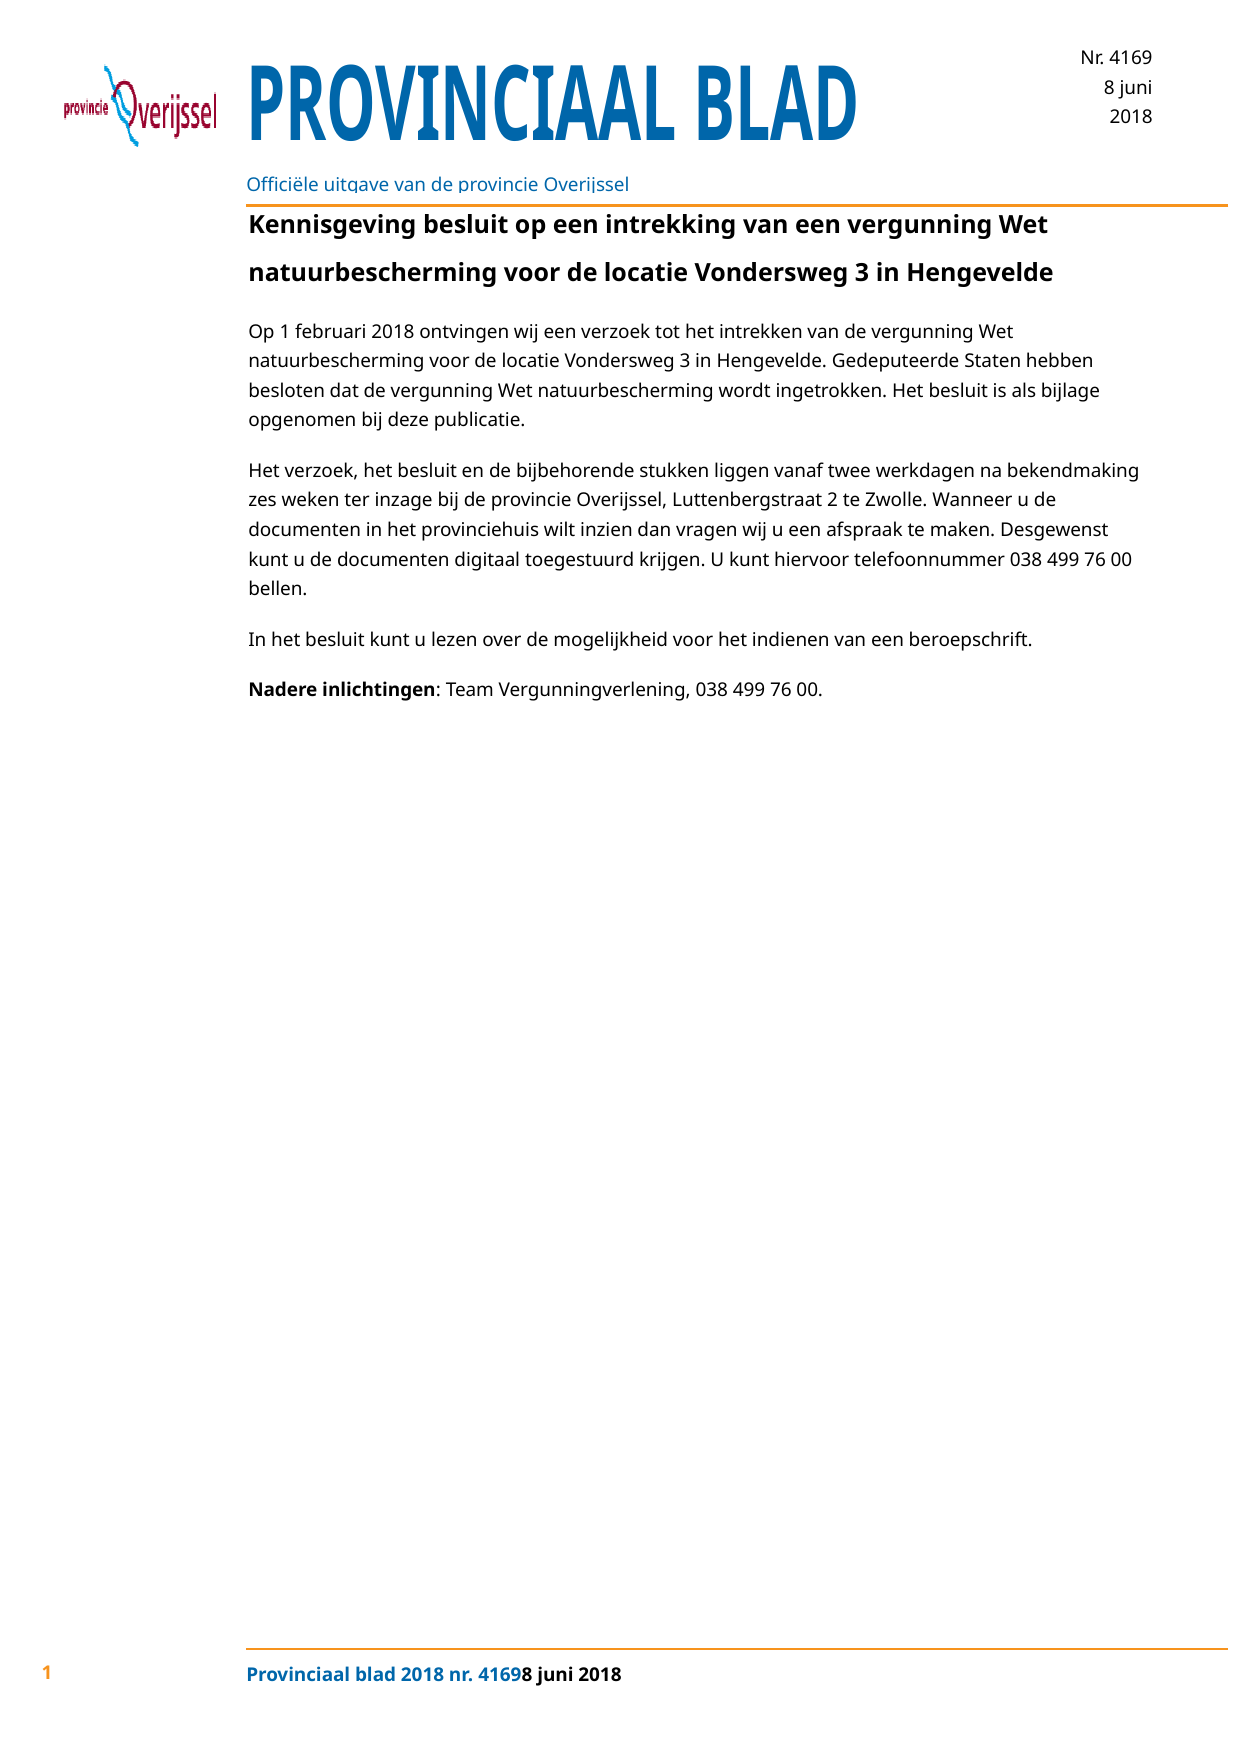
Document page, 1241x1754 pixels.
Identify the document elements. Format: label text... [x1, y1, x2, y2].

picture [41, 47, 231, 172]
text Nadere inlichtingen: Team Vergunningverlening, 038 499 76 00. [248, 676, 1152, 702]
text Het verzoek, het besluit en de bijbehorende stukken liggen vanaf twee werkdagen na bekendmaking zes weken ter inzage bij de provincie Overijssel, Luttenbergstraat 2 te Zwolle. Wanneer u de documenten in het provinciehuis wilt inzien dan vragen wij u een afspraak te maken. Desgewenst kunt u de documenten digitaal toegestuurd krijgen. U kunt hiervoor telefoonnummer 038 499 76 00 bellen. [248, 457, 1152, 601]
text Kennisgeving besluit op een intrekking van een vergunning Wet natuurbescherming voor de locatie Vondersweg 3 in Hengevelde [248, 207, 1152, 288]
text In het besluit kunt u lezen over de mogelijkheid voor het indienen van een beroepschrift. [248, 626, 1152, 652]
text Op 1 februari 2018 ontvingen wij een verzoek tot het intrekken van de vergunning Wet natuurbescherming voor de locatie Vondersweg 3 in Hengevelde. Gedeputeerde Staten hebben besloten dat de vergunning Wet natuurbescherming wordt ingetrokken. Het besluit is als bijlage opgenomen bij deze publicatie. [248, 318, 1152, 432]
